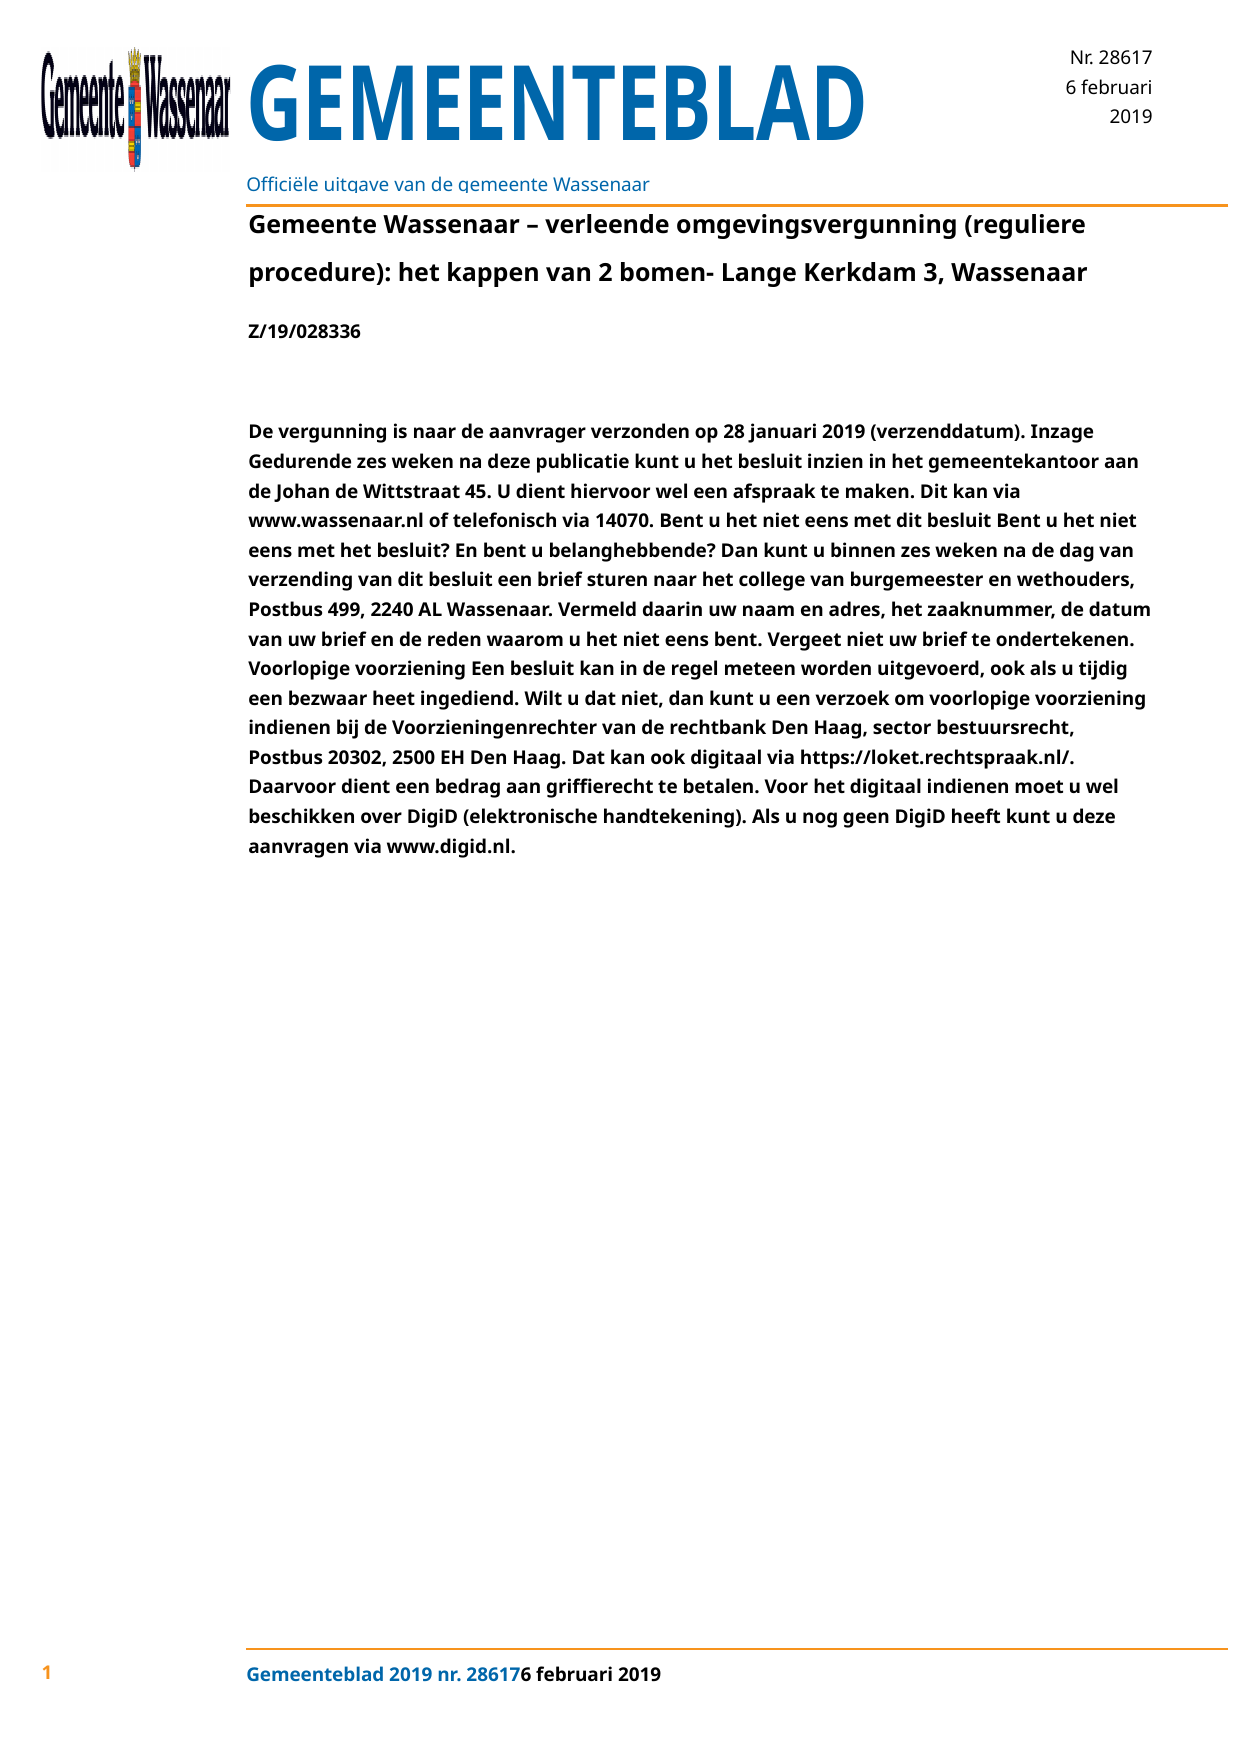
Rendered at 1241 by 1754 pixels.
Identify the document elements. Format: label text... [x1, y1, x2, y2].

text Gemeente Wassenaar – verleende omgevingsvergunning (reguliere procedure): het kappen van 2 bomen- Lange Kerkdam 3, Wassenaar [248, 207, 1152, 288]
text Z/19/028336 [248, 318, 1152, 344]
picture [41, 47, 231, 172]
text De vergunning is naar de aanvrager verzonden op 28 januari 2019 (verzenddatum). Inzage Gedurende zes weken na deze publicatie kunt u het besluit inzien in het gemeentekantoor aan de Johan de Wittstraat 45. U dient hiervoor wel een afspraak te maken. Dit kan via www.wassenaar.nl of telefonisch via 14070. Bent u het niet eens met dit besluit Bent u het niet eens met het besluit? En bent u belanghebbende? Dan kunt u binnen zes weken na de dag van verzending van dit besluit een brief sturen naar het college van burgemeester en wethouders, Postbus 499, 2240 AL Wassenaar. Vermeld daarin uw naam en adres, het zaaknummer, de datum van uw brief en de reden waarom u het niet eens bent. Vergeet niet uw brief te ondertekenen. Voorlopige voorziening Een besluit kan in de regel meteen worden uitgevoerd, ook als u tijdig een bezwaar heet ingediend. Wilt u dat niet, dan kunt u een verzoek om voorlopige voorziening indienen bij de Voorzieningenrechter van de rechtbank Den Haag, sector bestuursrecht, Postbus 20302, 2500 EH Den Haag. Dat kan ook digitaal via https://loket.rechtspraak.nl/. Daarvoor dient een bedrag aan griffierecht te betalen. Voor het digitaal indienen moet u wel beschikken over DigiD (elektronische handtekening). Als u nog geen DigiD heeft kunt u deze aanvragen via www.digid.nl. [248, 419, 1152, 859]
